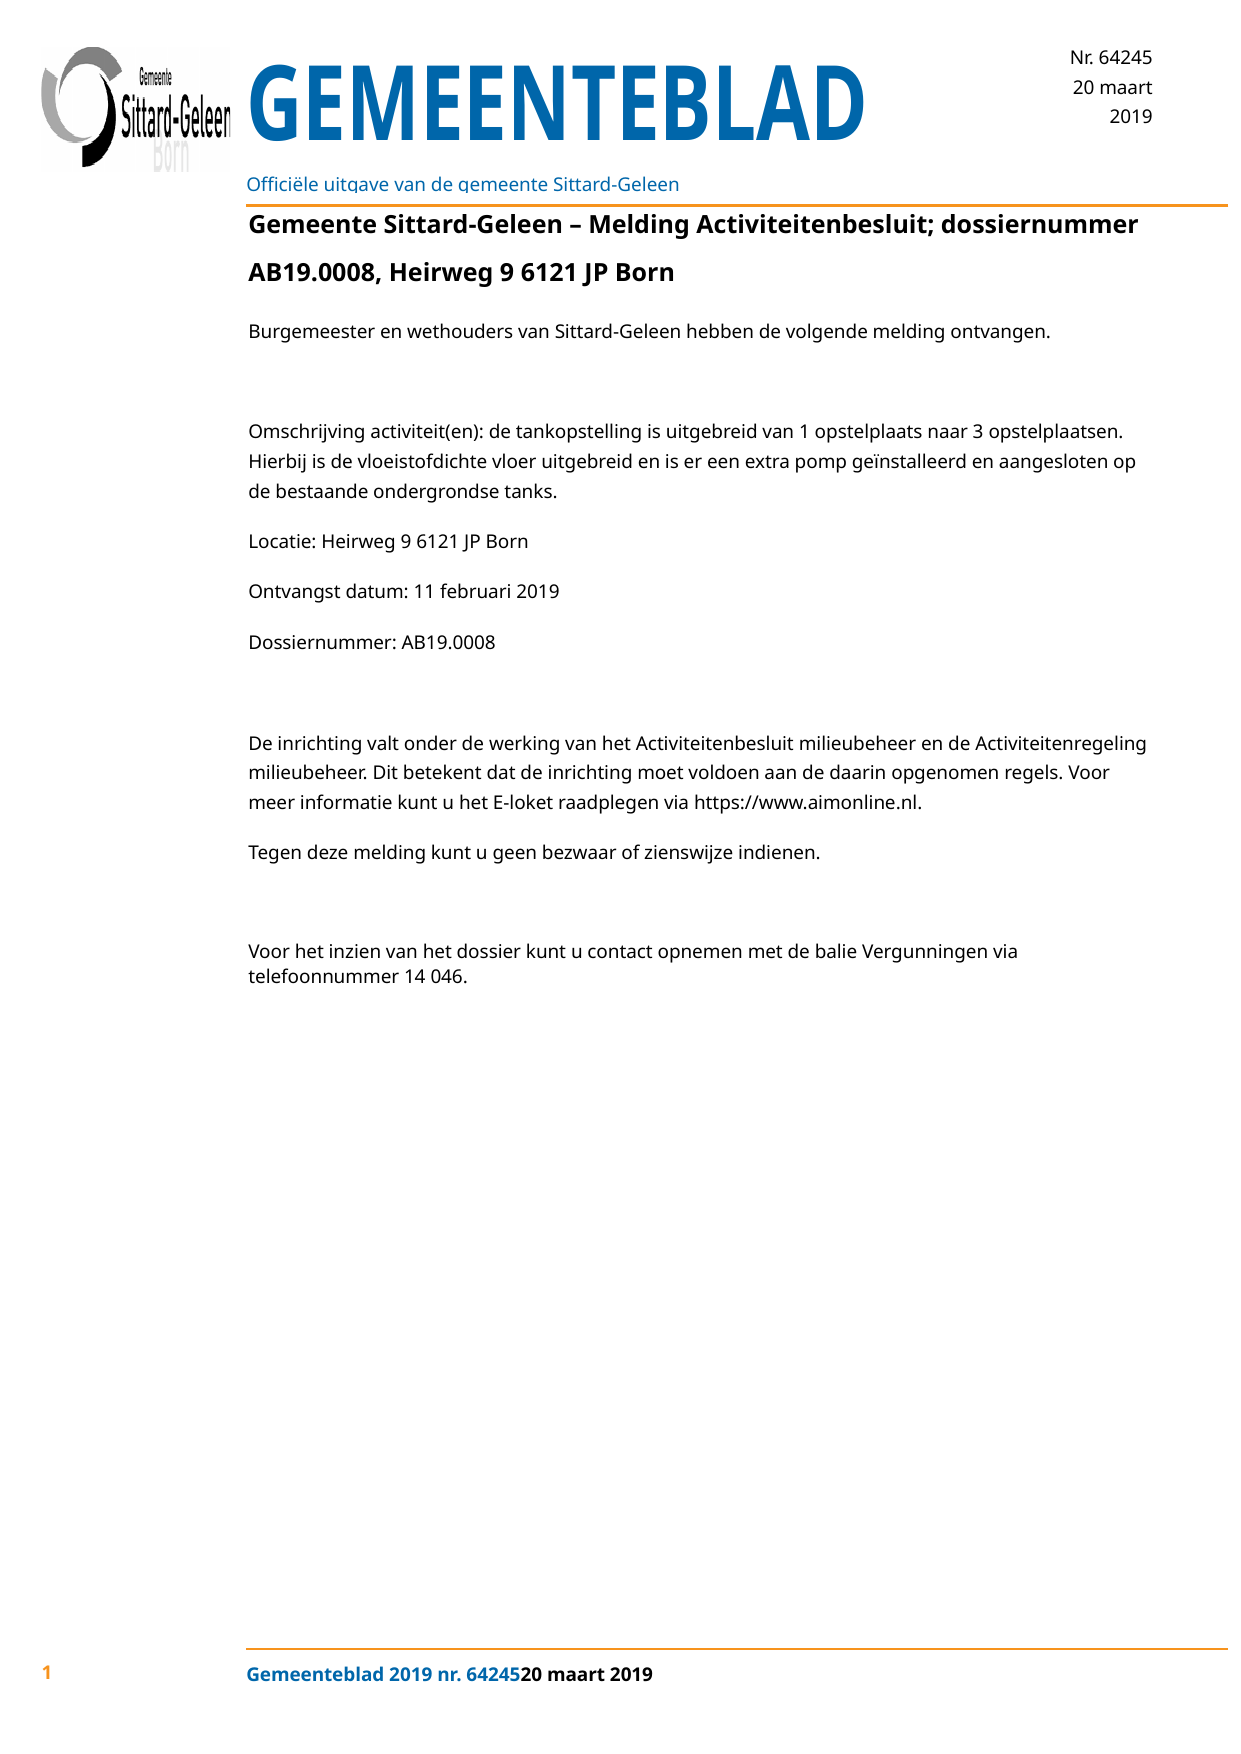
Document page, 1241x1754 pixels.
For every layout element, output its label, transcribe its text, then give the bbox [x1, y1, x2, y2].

picture [41, 47, 231, 172]
text Omschrijving activiteit(en): de tankopstelling is uitgebreid van 1 opstelplaats naar 3 opstelplaatsen. Hierbij is de vloeistofdichte vloer uitgebreid en is er een extra pomp geïnstalleerd en aangesloten op de bestaande ondergrondse tanks. [248, 419, 1152, 504]
text Dossiernummer: AB19.0008 [248, 629, 1152, 655]
text Voor het inzien van het dossier kunt u contact opnemen met de balie Vergunningen via telefoonnummer 14 046. [248, 938, 1152, 989]
text Ontvangst datum: 11 februari 2019 [248, 579, 1152, 604]
text Tegen deze melding kunt u geen bezwaar of zienswijze indienen. [248, 839, 1152, 865]
text De inrichting valt onder de werking van het Activiteitenbesluit milieubeheer en de Activiteitenregeling milieubeheer. Dit betekent dat de inrichting moet voldoen aan de daarin opgenomen regels. Voor meer informatie kunt u het E-loket raadplegen via https://www.aimonline.nl. [248, 730, 1152, 815]
text Locatie: Heirweg 9 6121 JP Born [248, 528, 1152, 554]
text Burgemeester en wethouders van Sittard-Geleen hebben de volgende melding ontvangen. [248, 318, 1152, 344]
text Gemeente Sittard-Geleen – Melding Activiteitenbesluit; dossiernummer AB19.0008, Heirweg 9 6121 JP Born [248, 207, 1152, 288]
